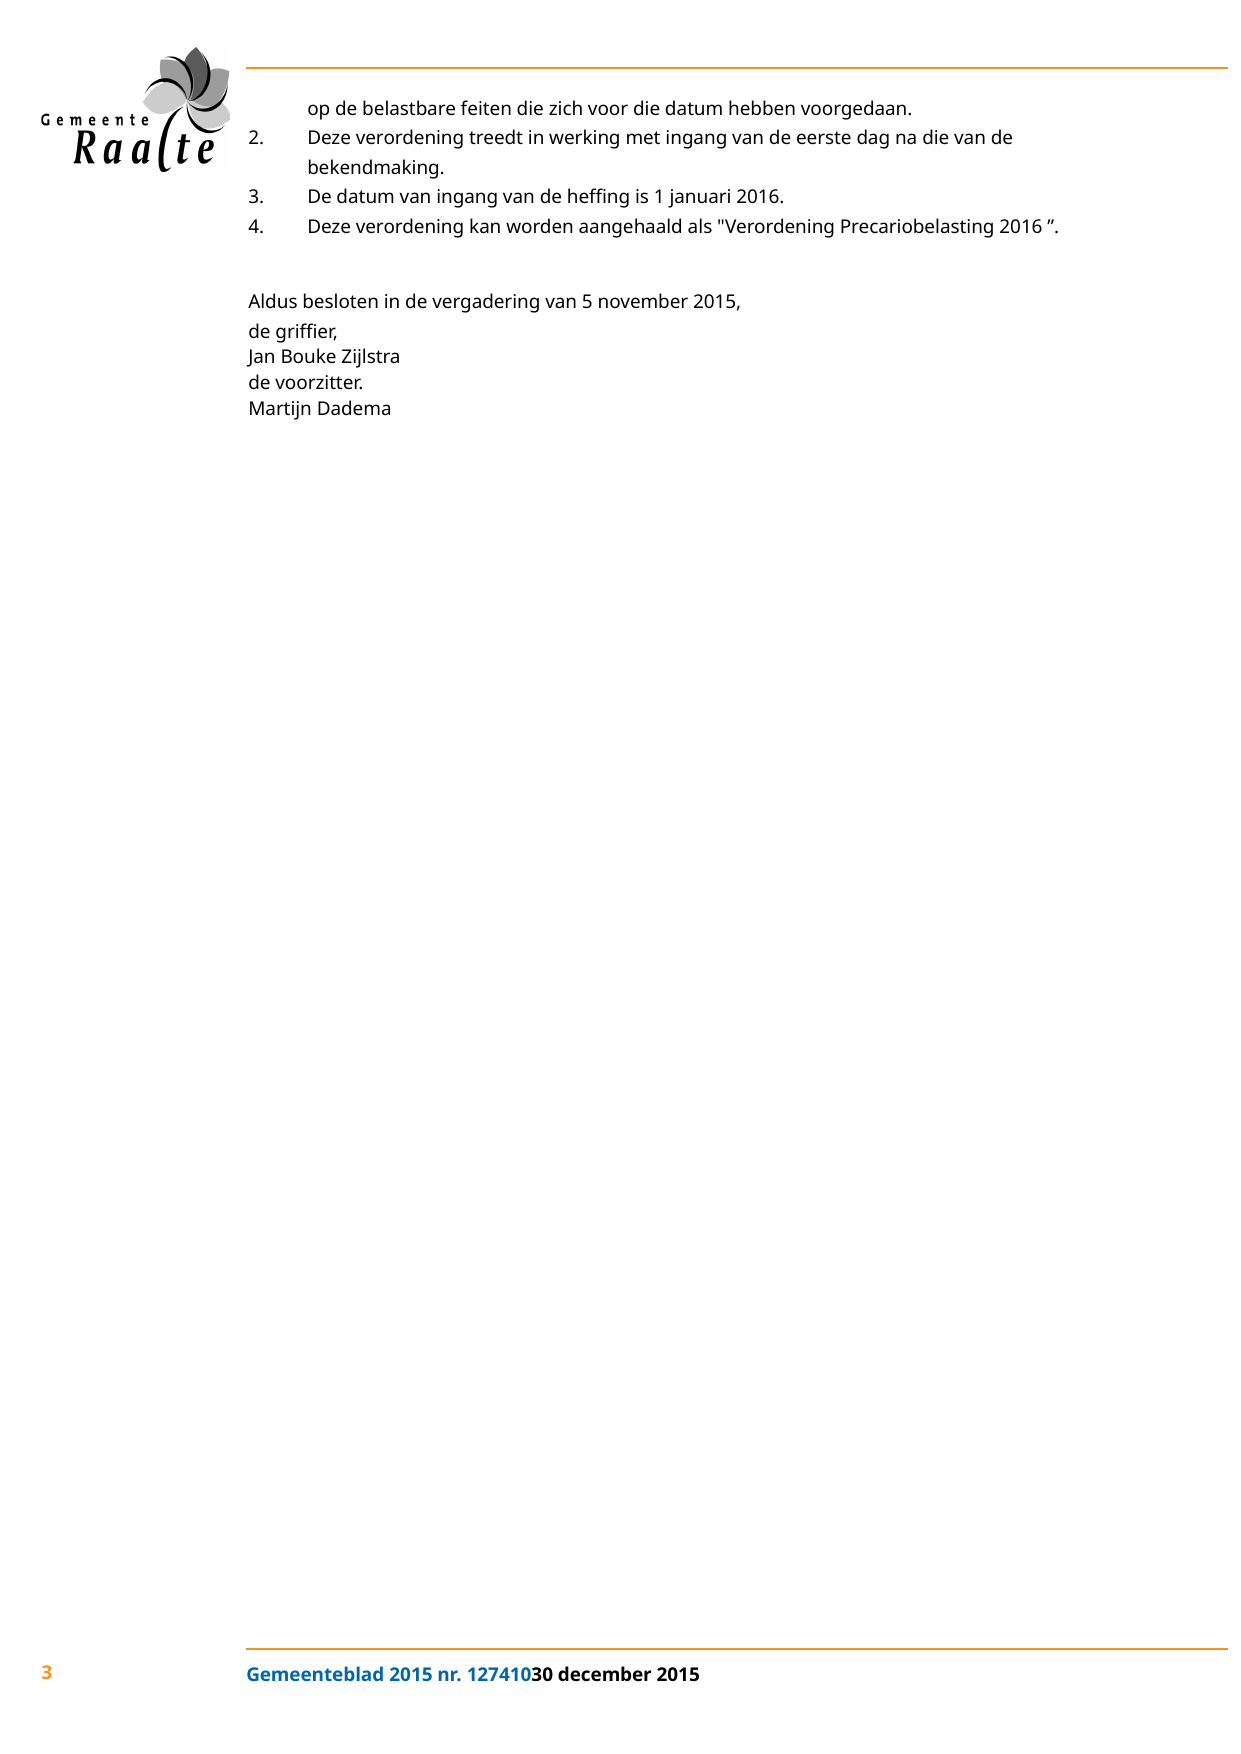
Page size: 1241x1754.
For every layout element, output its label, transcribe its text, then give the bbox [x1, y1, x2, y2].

text Aldus besloten in de vergadering van 5 november 2015, [248, 288, 1152, 314]
list Deze verordening kan worden aangehaald als "Verordening Precariobelasting 2016 ”. [248, 213, 1152, 239]
text Jan Bouke Zijlstra [248, 344, 1152, 369]
picture [41, 47, 231, 172]
text de griffier, [248, 318, 1152, 344]
text de voorzitter. [248, 369, 1152, 395]
list De datum van ingang van de heffing is 1 januari 2016. [248, 183, 1152, 209]
list op de belastbare feiten die zich voor die datum hebben voorgedaan. [248, 95, 1152, 121]
text Martijn Dadema [248, 395, 1152, 421]
list Deze verordening treedt in werking met ingang van de eerste dag na die van de bekendmaking. [248, 124, 1152, 180]
